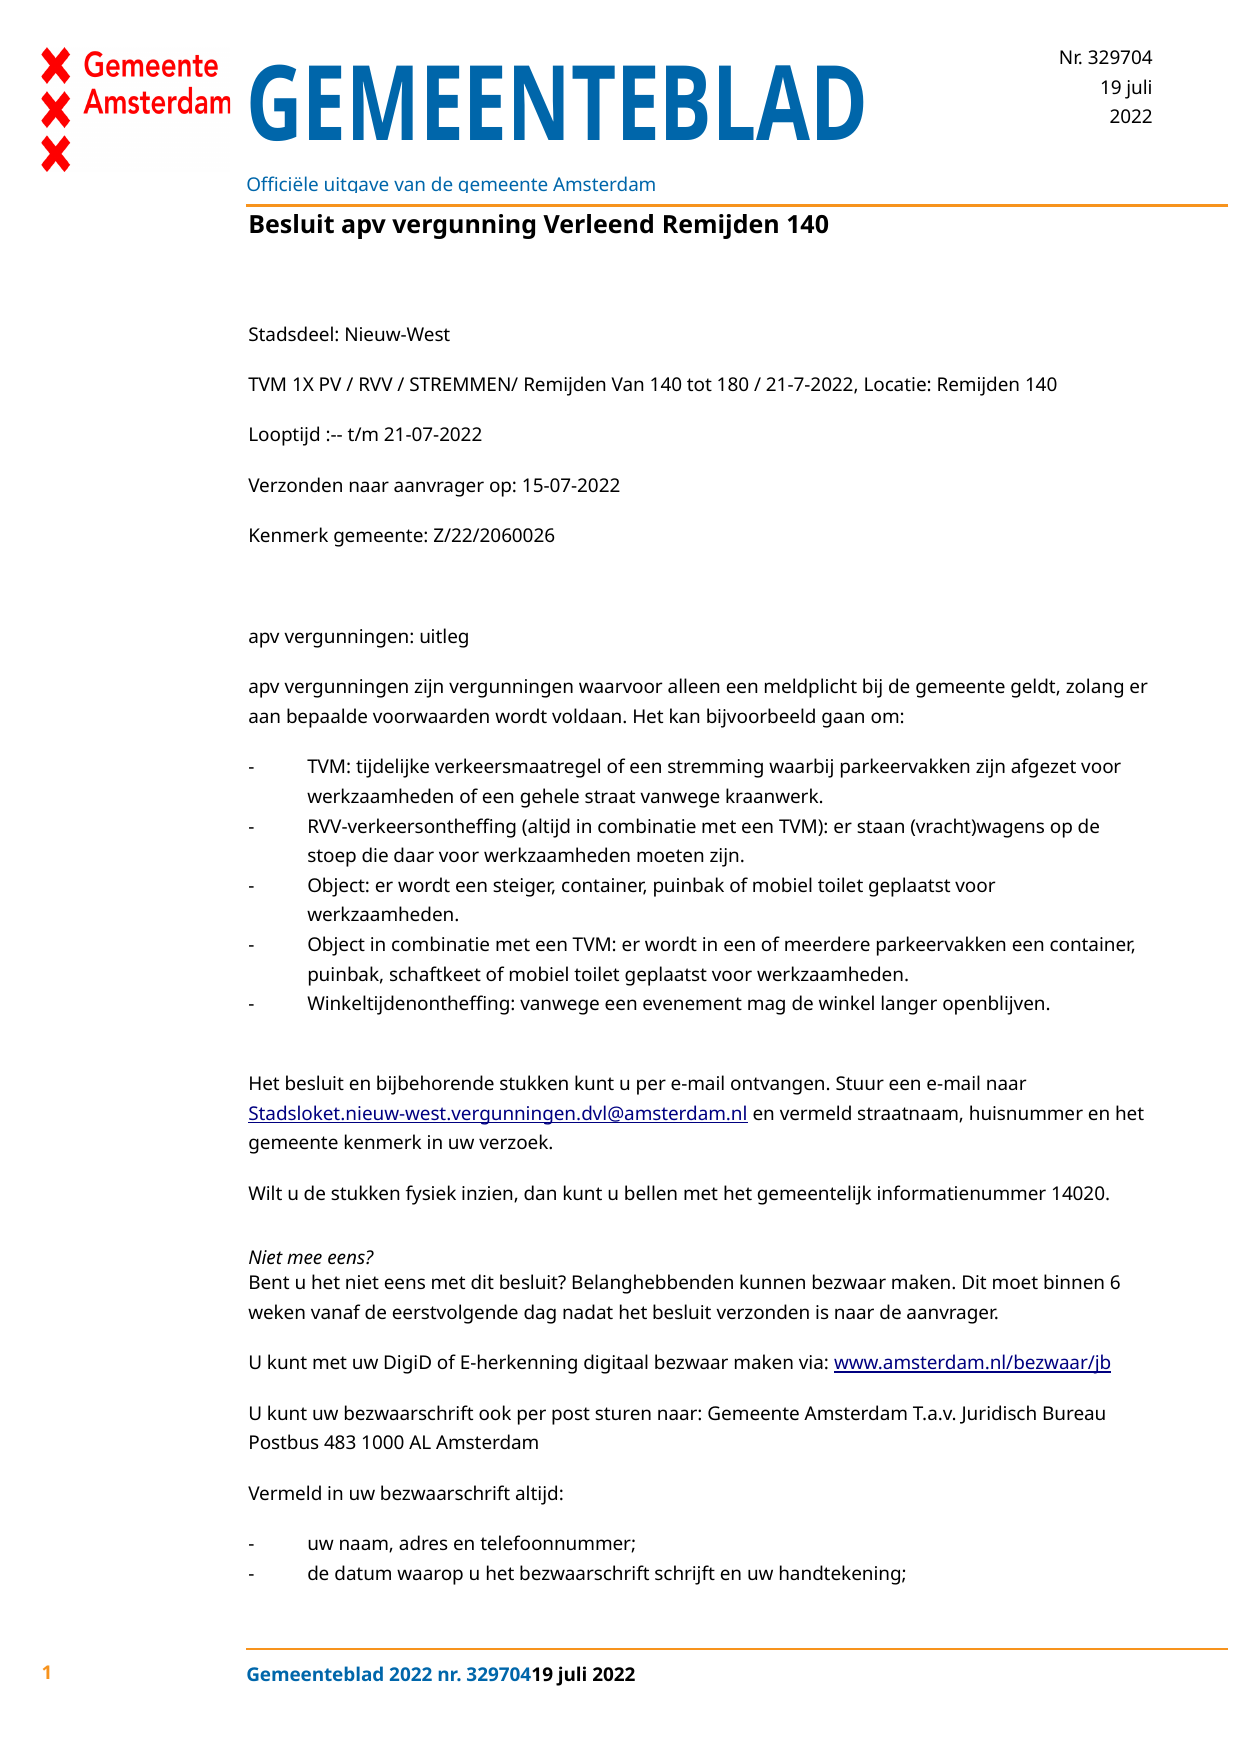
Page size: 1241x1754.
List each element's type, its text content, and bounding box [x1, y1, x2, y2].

text apv vergunningen: uitleg [248, 623, 1152, 649]
text Stadsdeel: Nieuw-West [248, 321, 1152, 346]
text U kunt met uw DigiD of E-herkenning digitaal bezwaar maken via: www.amsterdam.nl/bezwaar/jb [248, 1349, 1152, 1375]
list Object in combinatie met een TVM: er wordt in een of meerdere parkeervakken een container, puinbak, schaftkeet of mobiel toilet geplaatst voor werkzaamheden. [248, 931, 1152, 986]
text Het besluit en bijbehorende stukken kunt u per e-mail ontvangen. Stuur een e-mail naar Stadsloket.nieuw-west.vergunningen.dvl@amsterdam.nl en vermeld straatnaam, huisnummer en het gemeente kenmerk in uw verzoek. [248, 1070, 1152, 1155]
text Vermeld in uw bezwaarschrift altijd: [248, 1480, 1152, 1506]
list Object: er wordt een steiger, container, puinbak of mobiel toilet geplaatst voor werkzaamheden. [248, 872, 1152, 927]
text Niet mee eens? [248, 1244, 1152, 1269]
text TVM 1X PV / RVV / STREMMEN/ Remijden Van 140 tot 180 / 21-7-2022, Locatie: Remijden 140 [248, 371, 1152, 397]
list RVV-verkeersontheffing (altijd in combinatie met een TVM): er staan (vracht)wagens op de stoep die daar voor werkzaamheden moeten zijn. [248, 813, 1152, 868]
text Besluit apv vergunning Verleend Remijden 140 [248, 207, 1152, 241]
text Looptijd :-- t/m 21-07-2022 [248, 422, 1152, 447]
list uw naam, adres en telefoonnummer; [248, 1530, 1152, 1556]
list Winkeltijdenontheffing: vanwege een evenement mag de winkel langer openblijven. [248, 990, 1152, 1016]
text apv vergunningen zijn vergunningen waarvoor alleen een meldplicht bij de gemeente geldt, zolang er aan bepaalde voorwaarden wordt voldaan. Het kan bijvoorbeeld gaan om: [248, 674, 1152, 729]
list de datum waarop u het bezwaarschrift schrijft en uw handtekening; [248, 1560, 1152, 1586]
text Wilt u de stukken fysiek inzien, dan kunt u bellen met het gemeentelijk informatienummer 14020. [248, 1180, 1152, 1206]
list TVM: tijdelijke verkeersmaatregel of een stremming waarbij parkeervakken zijn afgezet voor werkzaamheden of een gehele straat vanwege kraanwerk. [248, 754, 1152, 809]
text U kunt uw bezwaarschrift ook per post sturen naar: Gemeente Amsterdam T.a.v. Juridisch Bureau Postbus 483 1000 AL Amsterdam [248, 1400, 1152, 1455]
picture [41, 47, 231, 172]
text Bent u het niet eens met dit besluit? Belanghebbenden kunnen bezwaar maken. Dit moet binnen 6 weken vanaf de eerstvolgende dag nadat het besluit verzonden is naar de aanvrager. [248, 1269, 1152, 1325]
text Kenmerk gemeente: Z/22/2060026 [248, 522, 1152, 548]
text Verzonden naar aanvrager op: 15-07-2022 [248, 472, 1152, 498]
